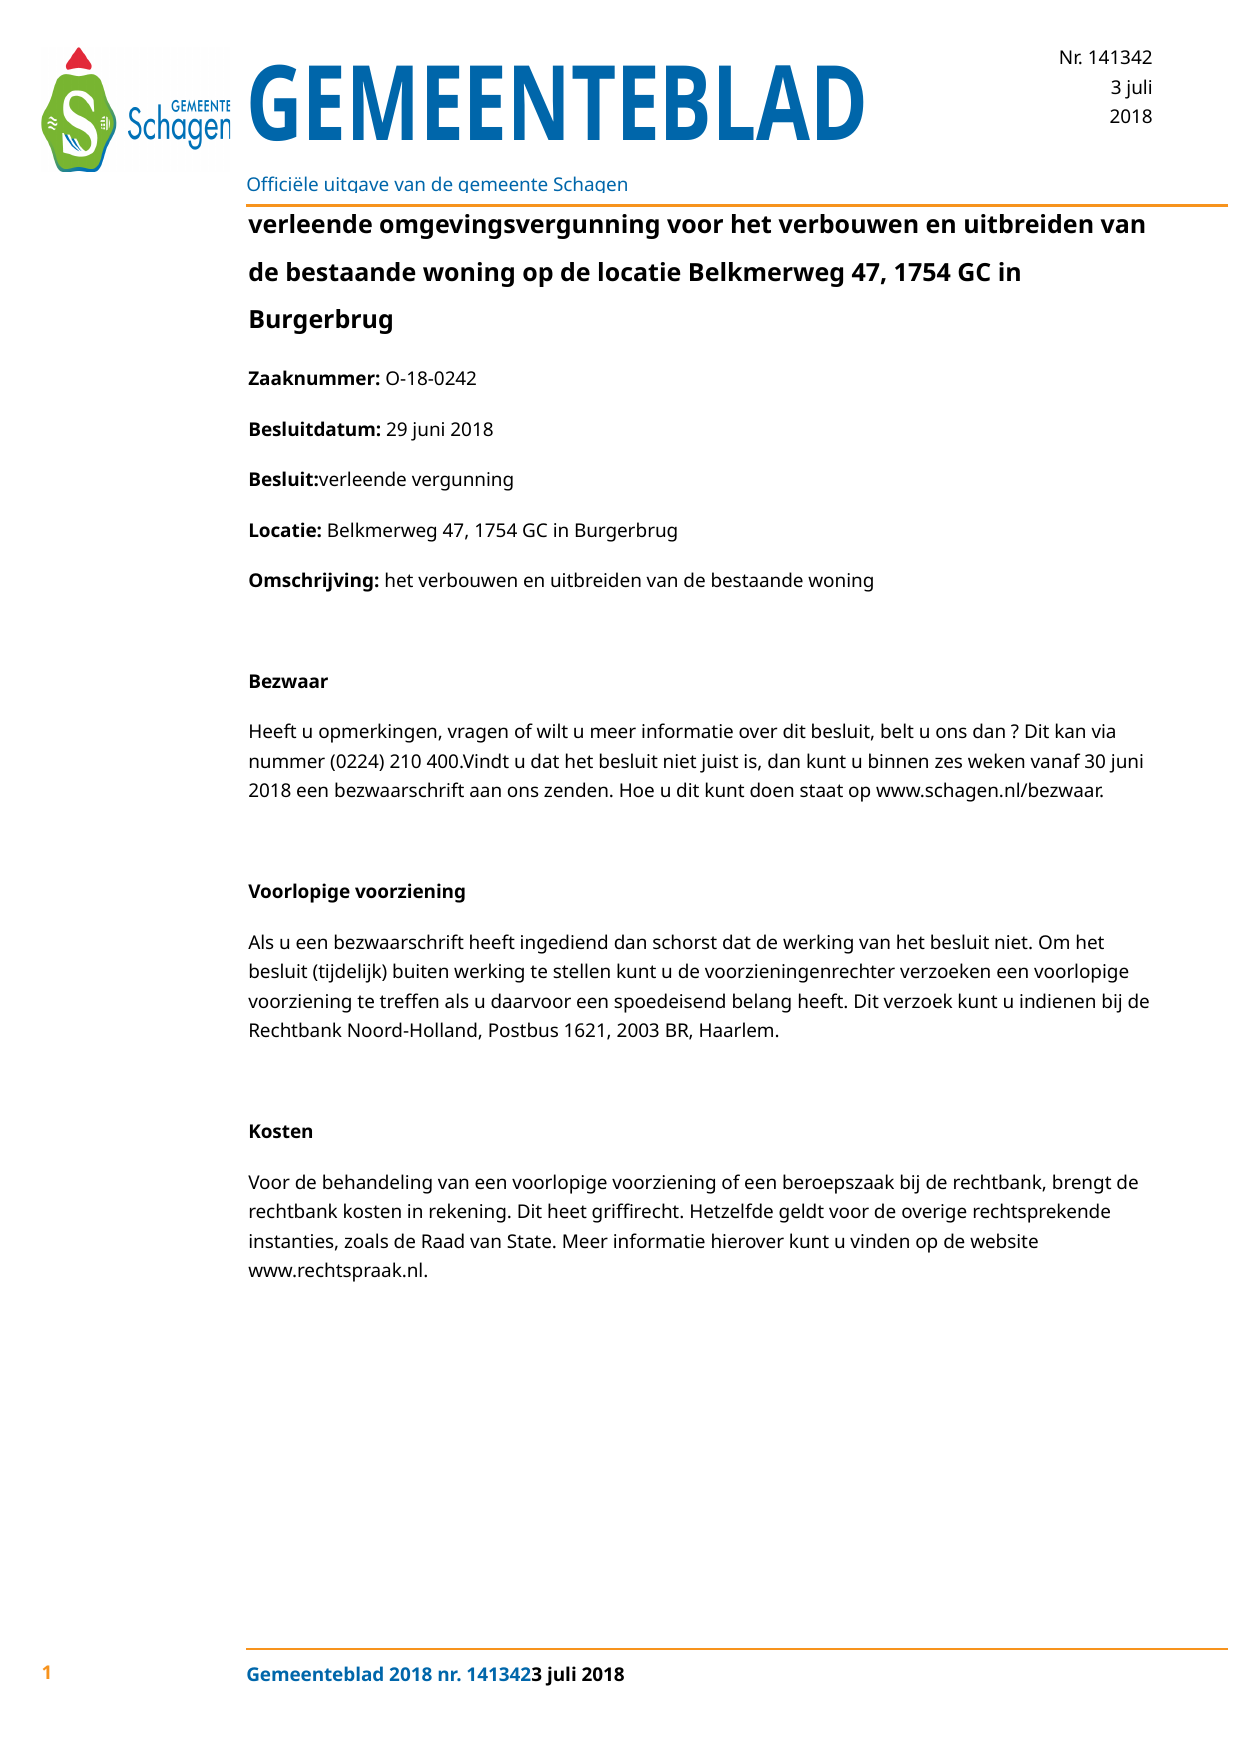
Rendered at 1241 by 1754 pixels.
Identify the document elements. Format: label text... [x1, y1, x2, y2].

text Besluitdatum: 29 juni 2018 [248, 416, 1152, 442]
text Besluit:verleende vergunning [248, 466, 1152, 492]
text Zaaknummer: O-18-0242 [248, 366, 1152, 391]
text verleende omgevingsvergunning voor het verbouwen en uitbreiden van de bestaande woning op de locatie Belkmerweg 47, 1754 GC in Burgerbrug [248, 207, 1152, 336]
text Als u een bezwaarschrift heeft ingediend dan schorst dat de werking van het besluit niet. Om het besluit (tijdelijk) buiten werking te stellen kunt u de voorzieningenrechter verzoeken een voorlopige voorziening te treffen als u daarvoor een spoedeisend belang heeft. Dit verzoek kunt u indienen bij de Rechtbank Noord-Holland, Postbus 1621, 2003 BR, Haarlem. [248, 929, 1152, 1043]
picture [41, 47, 231, 172]
text Heeft u opmerkingen, vragen of wilt u meer informatie over dit besluit, belt u ons dan ? Dit kan via nummer (0224) 210 400.Vindt u dat het besluit niet juist is, dan kunt u binnen zes weken vanaf 30 juni 2018 een bezwaarschrift aan ons zenden. Hoe u dit kunt doen staat op www.schagen.nl/bezwaar. [248, 718, 1152, 803]
text Bezwaar [248, 668, 1152, 694]
text Kosten [248, 1118, 1152, 1144]
text Voorlopige voorziening [248, 878, 1152, 904]
text Omschrijving: het verbouwen en uitbreiden van de bestaande woning [248, 567, 1152, 593]
text Locatie: Belkmerweg 47, 1754 GC in Burgerbrug [248, 517, 1152, 542]
text Voor de behandeling van een voorlopige voorziening of een beroepszaak bij de rechtbank, brengt de rechtbank kosten in rekening. Dit heet griffirecht. Hetzelfde geldt voor de overige rechtsprekende instanties, zoals de Raad van State. Meer informatie hierover kunt u vinden op de website www.rechtspraak.nl. [248, 1169, 1152, 1283]
